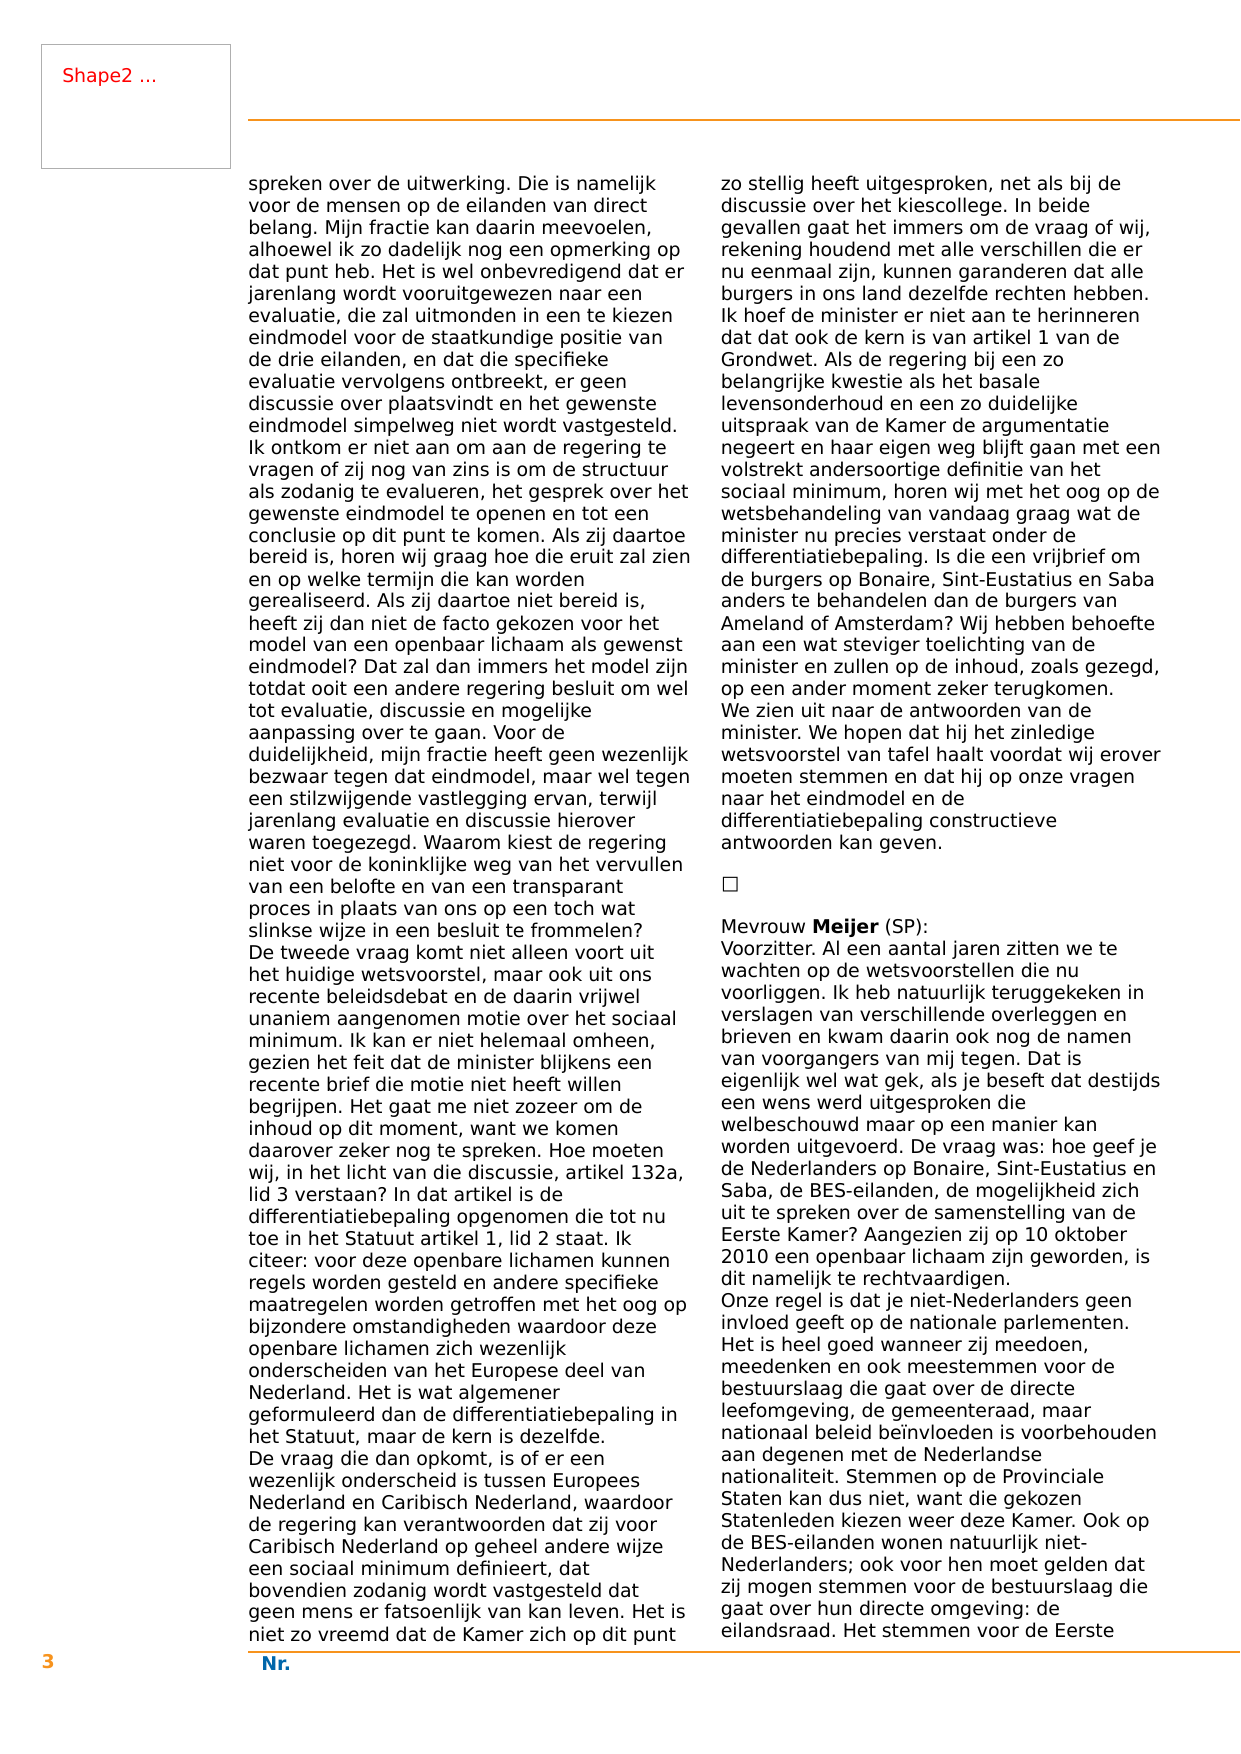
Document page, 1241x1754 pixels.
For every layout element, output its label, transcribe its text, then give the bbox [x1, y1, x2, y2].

text Voorzitter. Al een aantal jaren zitten we te wachten op de wetsvoorstellen die nu voorliggen. Ik heb natuurlijk teruggekeken in verslagen van verschillende overleggen en brieven en kwam daarin ook nog de namen van voorgangers van mij tegen. Dat is eigenlijk wel wat gek, als je beseft dat destijds een wens werd uitgesproken die welbeschouwd maar op een manier kan worden uitgevoerd. De vraag was: hoe geef je de Nederlanders op Bonaire, Sint-Eustatius en Saba, de BES-eilanden, de mogelijkheid zich uit te spreken over de samenstelling van de Eerste Kamer? Aangezien zij op 10 oktober 2010 een openbaar lichaam zijn geworden, is dit namelijk te rechtvaardigen. [721, 938, 1163, 1290]
text De tweede vraag komt niet alleen voort uit het huidige wetsvoorstel, maar ook uit ons recente beleidsdebat en de daarin vrijwel unaniem aangenomen motie over het sociaal minimum. Ik kan er niet helemaal omheen, gezien het feit dat de minister blijkens een recente brief die motie niet heeft willen begrijpen. Het gaat me niet zozeer om de inhoud op dit moment, want we komen daarover zeker nog te spreken. Hoe moeten wij, in het licht van die discussie, artikel 132a, lid 3 verstaan? In dat artikel is de differentiatiebepaling opgenomen die tot nu toe in het Statuut artikel 1, lid 2 staat. Ik citeer: voor deze openbare lichamen kunnen regels worden gesteld en andere specifieke maatregelen worden getroffen met het oog op bijzondere omstandigheden waardoor deze openbare lichamen zich wezenlijk onderscheiden van het Europese deel van Nederland. Het is wat algemener geformuleerd dan de differentiatiebepaling in het Statuut, maar de kern is dezelfde. [248, 942, 691, 1448]
text We zien uit naar de antwoorden van de minister. We hopen dat hij het zinledige wetsvoorstel van tafel haalt voordat wij erover moeten stemmen en dat hij op onze vragen naar het eindmodel en de differentiatiebepaling constructieve antwoorden kan geven. [721, 700, 1163, 854]
text De vraag die dan opkomt, is of er een wezenlijk onderscheid is tussen Europees Nederland en Caribisch Nederland, waardoor de regering kan verantwoorden dat zij voor Caribisch Nederland op geheel andere wijze een sociaal minimum definieert, dat bovendien zodanig wordt vastgesteld dat geen mens er fatsoenlijk van kan leven. Het is niet zo vreemd dat de Kamer zich op dit punt [248, 1448, 691, 1645]
text Onze regel is dat je niet-Nederlanders geen invloed geeft op de nationale parlementen. Het is heel goed wanneer zij meedoen, meedenken en ook meestemmen voor de bestuurslaag die gaat over de directe leefomgeving, de gemeenteraad, maar nationaal beleid beïnvloeden is voorbehouden aan degenen met de Nederlandse nationaliteit. Stemmen op de Provinciale Staten kan dus niet, want die gekozen Statenleden kiezen weer deze Kamer. Ook op de BES-eilanden wonen natuurlijk niet-Nederlanders; ook voor hen moet gelden dat zij mogen stemmen voor de bestuurslaag die gaat over hun directe omgeving: de eilandsraad. Het stemmen voor de Eerste [721, 1290, 1163, 1641]
text Mevrouw Meijer (SP): [721, 916, 1163, 938]
text zo stellig heeft uitgesproken, net als bij de discussie over het kiescollege. In beide gevallen gaat het immers om de vraag of wij, rekening houdend met alle verschillen die er nu eenmaal zijn, kunnen garanderen dat alle burgers in ons land dezelfde rechten hebben. Ik hoef de minister er niet aan te herinneren dat dat ook de kern is van artikel 1 van de Grondwet. Als de regering bij een zo belangrijke kwestie als het basale levensonderhoud en een zo duidelijke uitspraak van de Kamer de argumentatie negeert en haar eigen weg blijft gaan met een volstrekt andersoortige definitie van het sociaal minimum, horen wij met het oog op de wetsbehandeling van vandaag graag wat de minister nu precies verstaat onder de differentiatiebepaling. Is die een vrijbrief om de burgers op Bonaire, Sint-Eustatius en Saba anders te behandelen dan de burgers van Ameland of Amsterdam? Wij hebben behoefte aan een wat steviger toelichting van de minister en zullen op de inhoud, zoals gezegd, op een ander moment zeker terugkomen. [721, 173, 1163, 700]
text ⬜ [721, 874, 1163, 896]
text spreken over de uitwerking. Die is namelijk voor de mensen op de eilanden van direct belang. Mijn fractie kan daarin meevoelen, alhoewel ik zo dadelijk nog een opmerking op dat punt heb. Het is wel onbevredigend dat er jarenlang wordt vooruitgewezen naar een evaluatie, die zal uitmonden in een te kiezen eindmodel voor de staatkundige positie van de drie eilanden, en dat die specifieke evaluatie vervolgens ontbreekt, er geen discussie over plaatsvindt en het gewenste eindmodel simpelweg niet wordt vastgesteld. Ik ontkom er niet aan om aan de regering te vragen of zij nog van zins is om de structuur als zodanig te evalueren, het gesprek over het gewenste eindmodel te openen en tot een conclusie op dit punt te komen. Als zij daartoe bereid is, horen wij graag hoe die eruit zal zien en op welke termijn die kan worden gerealiseerd. Als zij daartoe niet bereid is, heeft zij dan niet de facto gekozen voor het model van een openbaar lichaam als gewenst eindmodel? Dat zal dan immers het model zijn totdat ooit een andere regering besluit om wel tot evaluatie, discussie en mogelijke aanpassing over te gaan. Voor de duidelijkheid, mijn fractie heeft geen wezenlijk bezwaar tegen dat eindmodel, maar wel tegen een stilzwijgende vastlegging ervan, terwijl jarenlang evaluatie en discussie hierover waren toegezegd. Waarom kiest de regering niet voor de koninklijke weg van het vervullen van een belofte en van een transparant proces in plaats van ons op een toch wat slinkse wijze in een besluit te frommelen? [248, 173, 691, 942]
